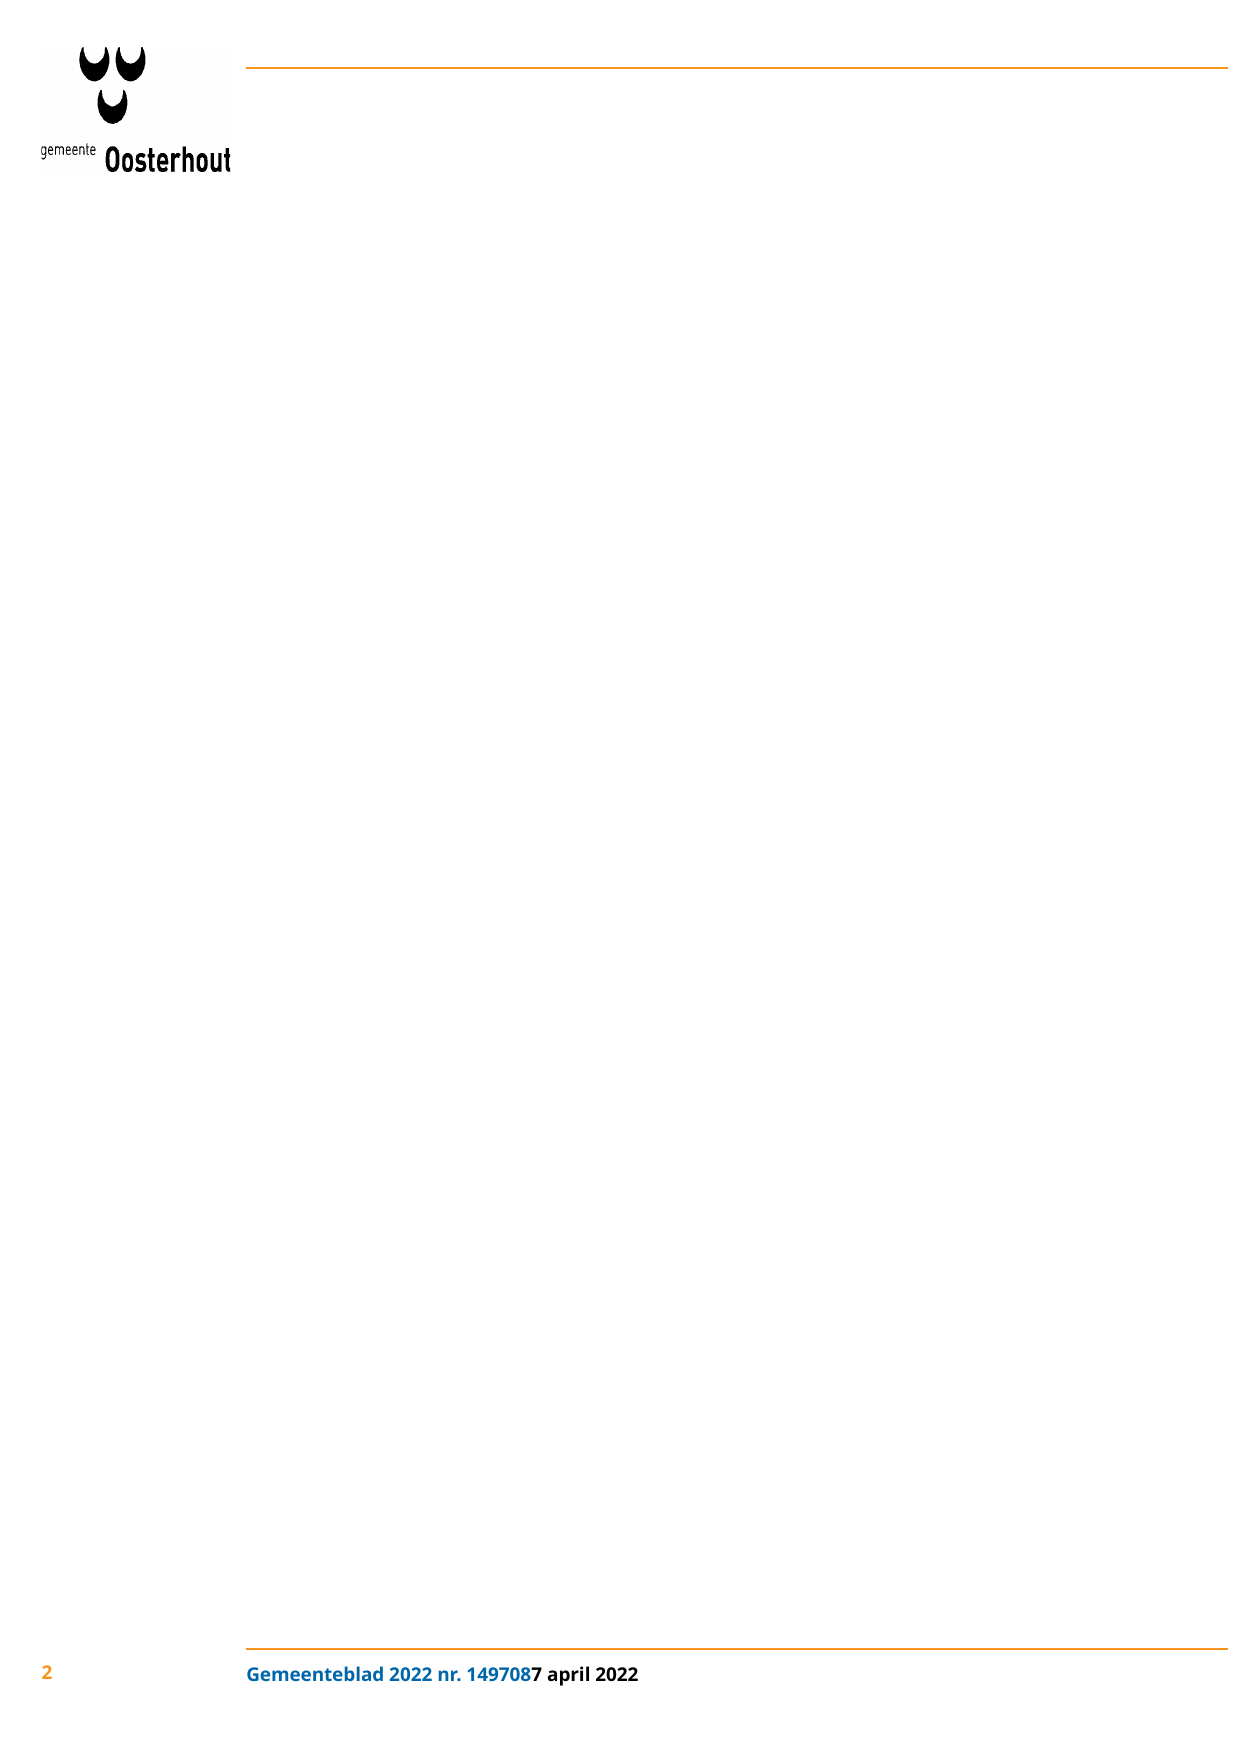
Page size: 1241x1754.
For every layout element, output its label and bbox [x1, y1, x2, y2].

picture [41, 47, 231, 172]
